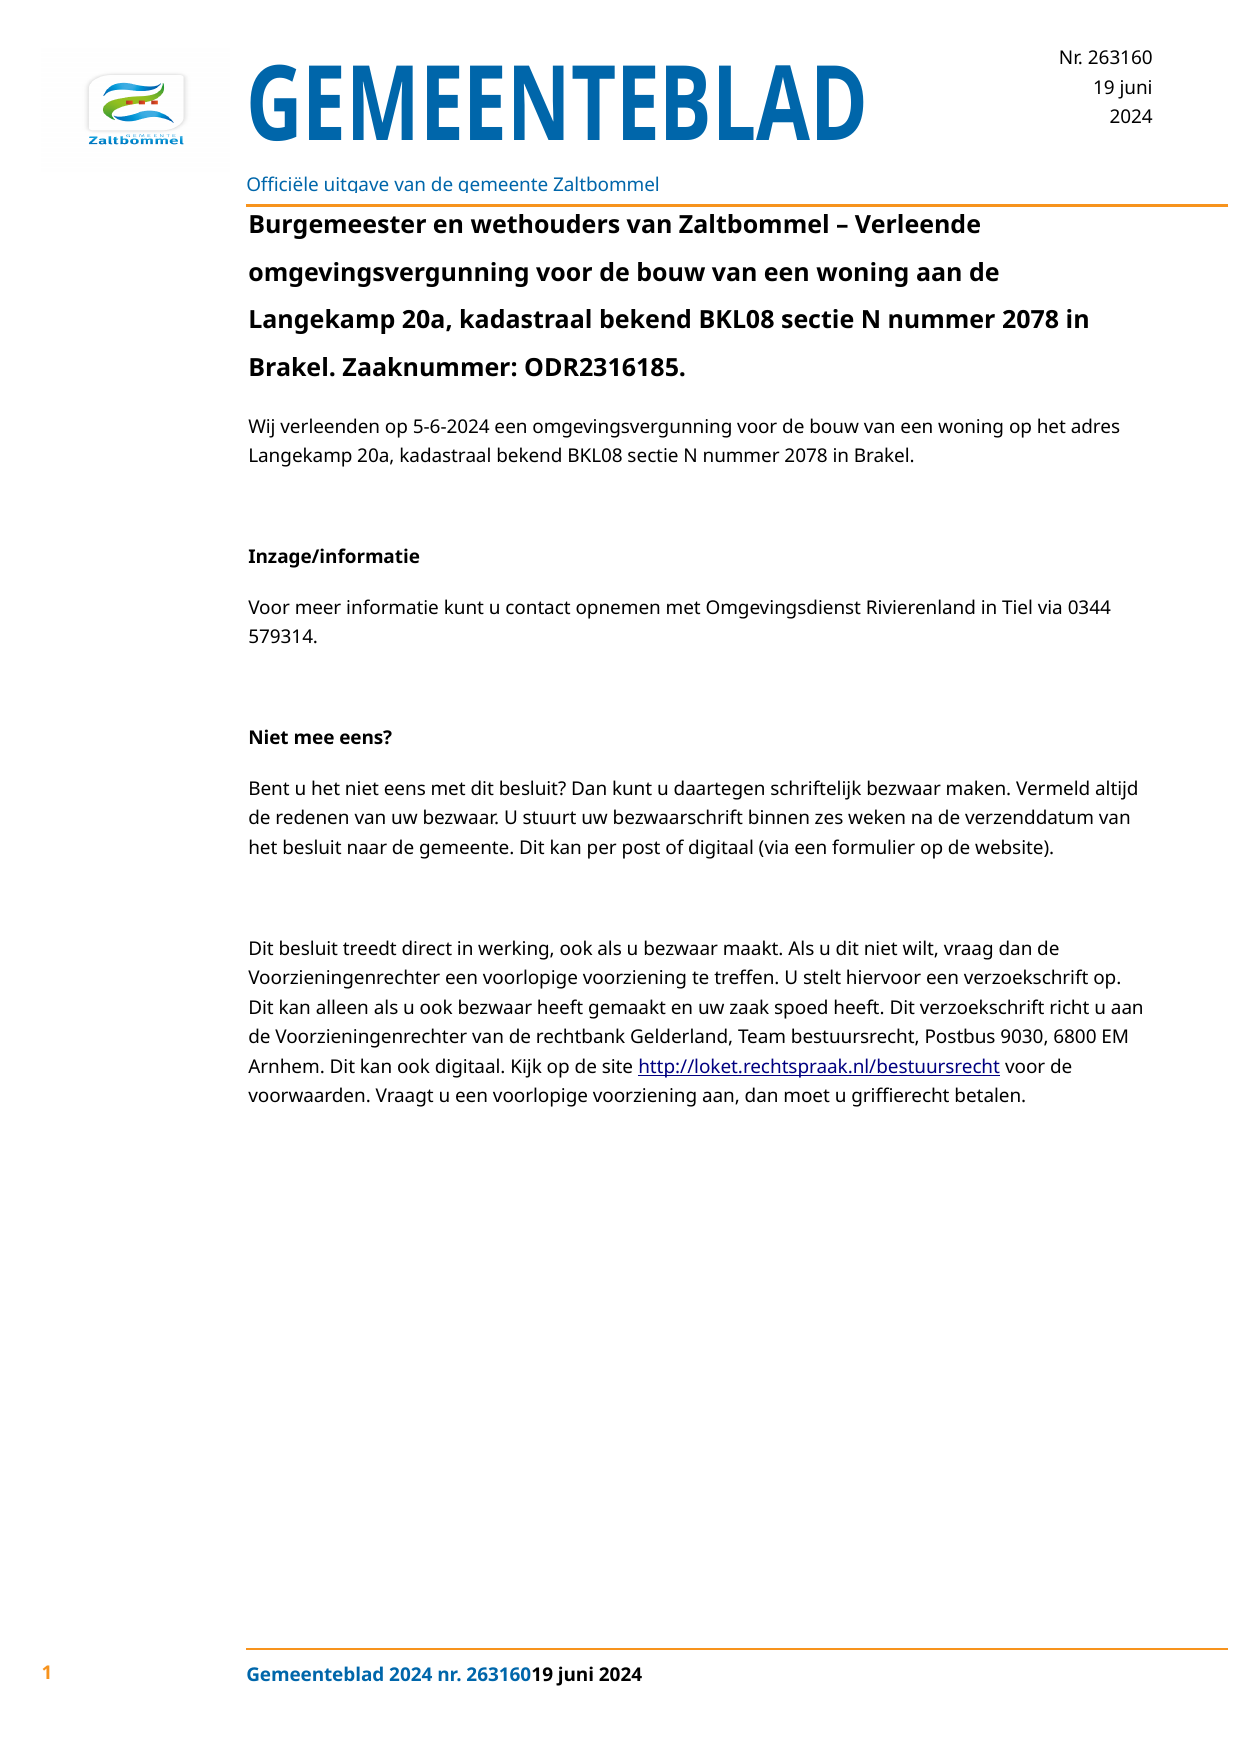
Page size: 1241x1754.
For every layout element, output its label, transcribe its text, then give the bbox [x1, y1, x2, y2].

text Niet mee eens? [248, 724, 1152, 750]
text Wij verleenden op 5-6-2024 een omgevingsvergunning voor de bouw van een woning op het adres Langekamp 20a, kadastraal bekend BKL08 sectie N nummer 2078 in Brakel. [248, 413, 1152, 468]
text Bent u het niet eens met dit besluit? Dan kunt u daartegen schriftelijk bezwaar maken. Vermeld altijd de redenen van uw bezwaar. U stuurt uw bezwaarschrift binnen zes weken na de verzenddatum van het besluit naar de gemeente. Dit kan per post of digitaal (via een formulier op de website). [248, 775, 1152, 860]
text Dit besluit treedt direct in werking, ook als u bezwaar maakt. Als u dit niet wilt, vraag dan de Voorzieningenrechter een voorlopige voorziening te treffen. U stelt hiervoor een verzoekschrift op. Dit kan alleen als u ook bezwaar heeft gemaakt en uw zaak spoed heeft. Dit verzoekschrift richt u aan de Voorzieningenrechter van de rechtbank Gelderland, Team bestuursrecht, Postbus 9030, 6800 EM Arnhem. Dit kan ook digitaal. Kijk op de site http://loket.rechtspraak.nl/bestuursrecht voor de voorwaarden. Vraagt u een voorlopige voorziening aan, dan moet u griffierecht betalen. [248, 935, 1152, 1108]
picture [41, 47, 231, 172]
text Burgemeester en wethouders van Zaltbommel – Verleende omgevingsvergunning voor de bouw van een woning aan de Langekamp 20a, kadastraal bekend BKL08 sectie N nummer 2078 in Brakel. Zaaknummer: ODR2316185. [248, 207, 1152, 384]
text Voor meer informatie kunt u contact opnemen met Omgevingsdienst Rivierenland in Tiel via 0344 579314. [248, 594, 1152, 649]
text Inzage/informatie [248, 543, 1152, 569]
